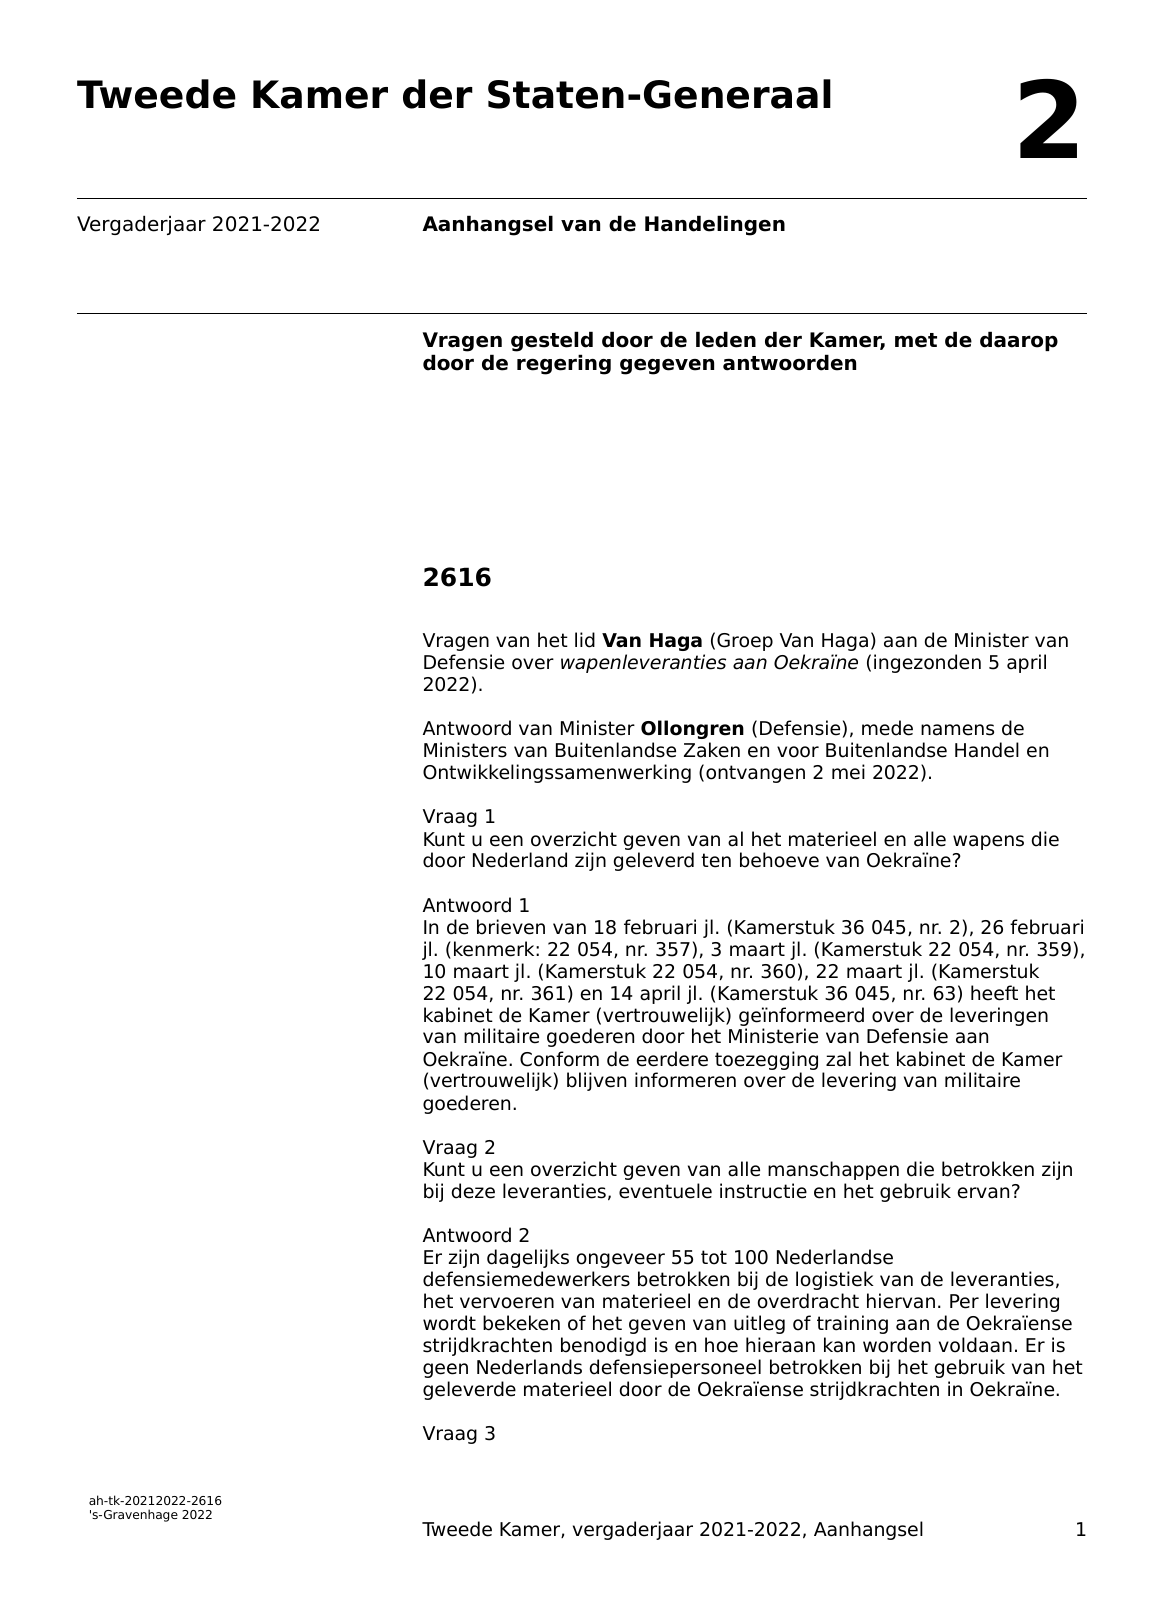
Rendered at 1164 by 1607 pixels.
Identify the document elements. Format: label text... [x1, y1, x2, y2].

table_cell [77, 314, 422, 375]
text Vragen van het lid Van Haga (Groep Van Haga) aan de Minister van Defensie over wapenleveranties aan Oekraïne (ingezonden 5 april 2022). [422, 630, 1087, 696]
table_cell Aanhangsel van de Handelingen [422, 199, 1087, 313]
text ah-tk-20212022-2616 [88, 1494, 323, 1508]
text Vraag 3 [422, 1423, 1087, 1445]
table_header Tweede Kamer der Staten-Generaal [77, 59, 886, 198]
text Antwoord 1 [422, 894, 1087, 917]
text Kunt u een overzicht geven van al het materieel en alle wapens die door Nederland zijn geleverd ten behoeve van Oekraïne? [422, 828, 1087, 872]
text Vraag 1 [422, 806, 1087, 828]
table_header 2 [886, 59, 1087, 198]
text In de brieven van 18 februari jl. (Kamerstuk 36 045, nr. 2), 26 februari jl. (kenmerk: 22 054, nr. 357), 3 maart jl. (Kamerstuk 22 054, nr. 359), 10 maart jl. (Kamerstuk 22 054, nr. 360), 22 maart jl. (Kamerstuk 22 054, nr. 361) en 14 april jl. (Kamerstuk 36 045, nr. 63) heeft het kabinet de Kamer (vertrouwelijk) geïnformeerd over de leveringen van militaire goederen door het Ministerie van Defensie aan Oekraïne. Conform de eerdere toezegging zal het kabinet de Kamer (vertrouwelijk) blijven informeren over de levering van militaire goederen. [422, 917, 1087, 1114]
text Er zijn dagelijks ongeveer 55 tot 100 Nederlandse defensiemedewerkers betrokken bij de logistiek van de leveranties, het vervoeren van materieel en de overdracht hiervan. Per levering wordt bekeken of het geven van uitleg of training aan de Oekraïense strijdkrachten benodigd is en hoe hieraan kan worden voldaan. Er is geen Nederlands defensiepersoneel betrokken bij het gebruik van het geleverde materieel door de Oekraïense strijdkrachten in Oekraïne. [422, 1247, 1087, 1401]
table_cell Vragen gesteld door de leden der Kamer, met de daarop door de regering gegeven antwoorden [422, 314, 1087, 375]
text Antwoord van Minister Ollongren (Defensie), mede namens de Ministers van Buitenlandse Zaken en voor Buitenlandse Handel en Ontwikkelingssamenwerking (ontvangen 2 mei 2022). [422, 718, 1087, 784]
text Antwoord 2 [422, 1225, 1087, 1247]
table_cell Vergaderjaar 2021-2022 [77, 199, 422, 313]
text Kunt u een overzicht geven van alle manschappen die betrokken zijn bij deze leveranties, eventuele instructie en het gebruik ervan? [422, 1158, 1087, 1202]
text Vraag 2 [422, 1137, 1087, 1158]
text 2616 [422, 563, 1087, 592]
text 's-Gravenhage 2022 [88, 1508, 323, 1522]
